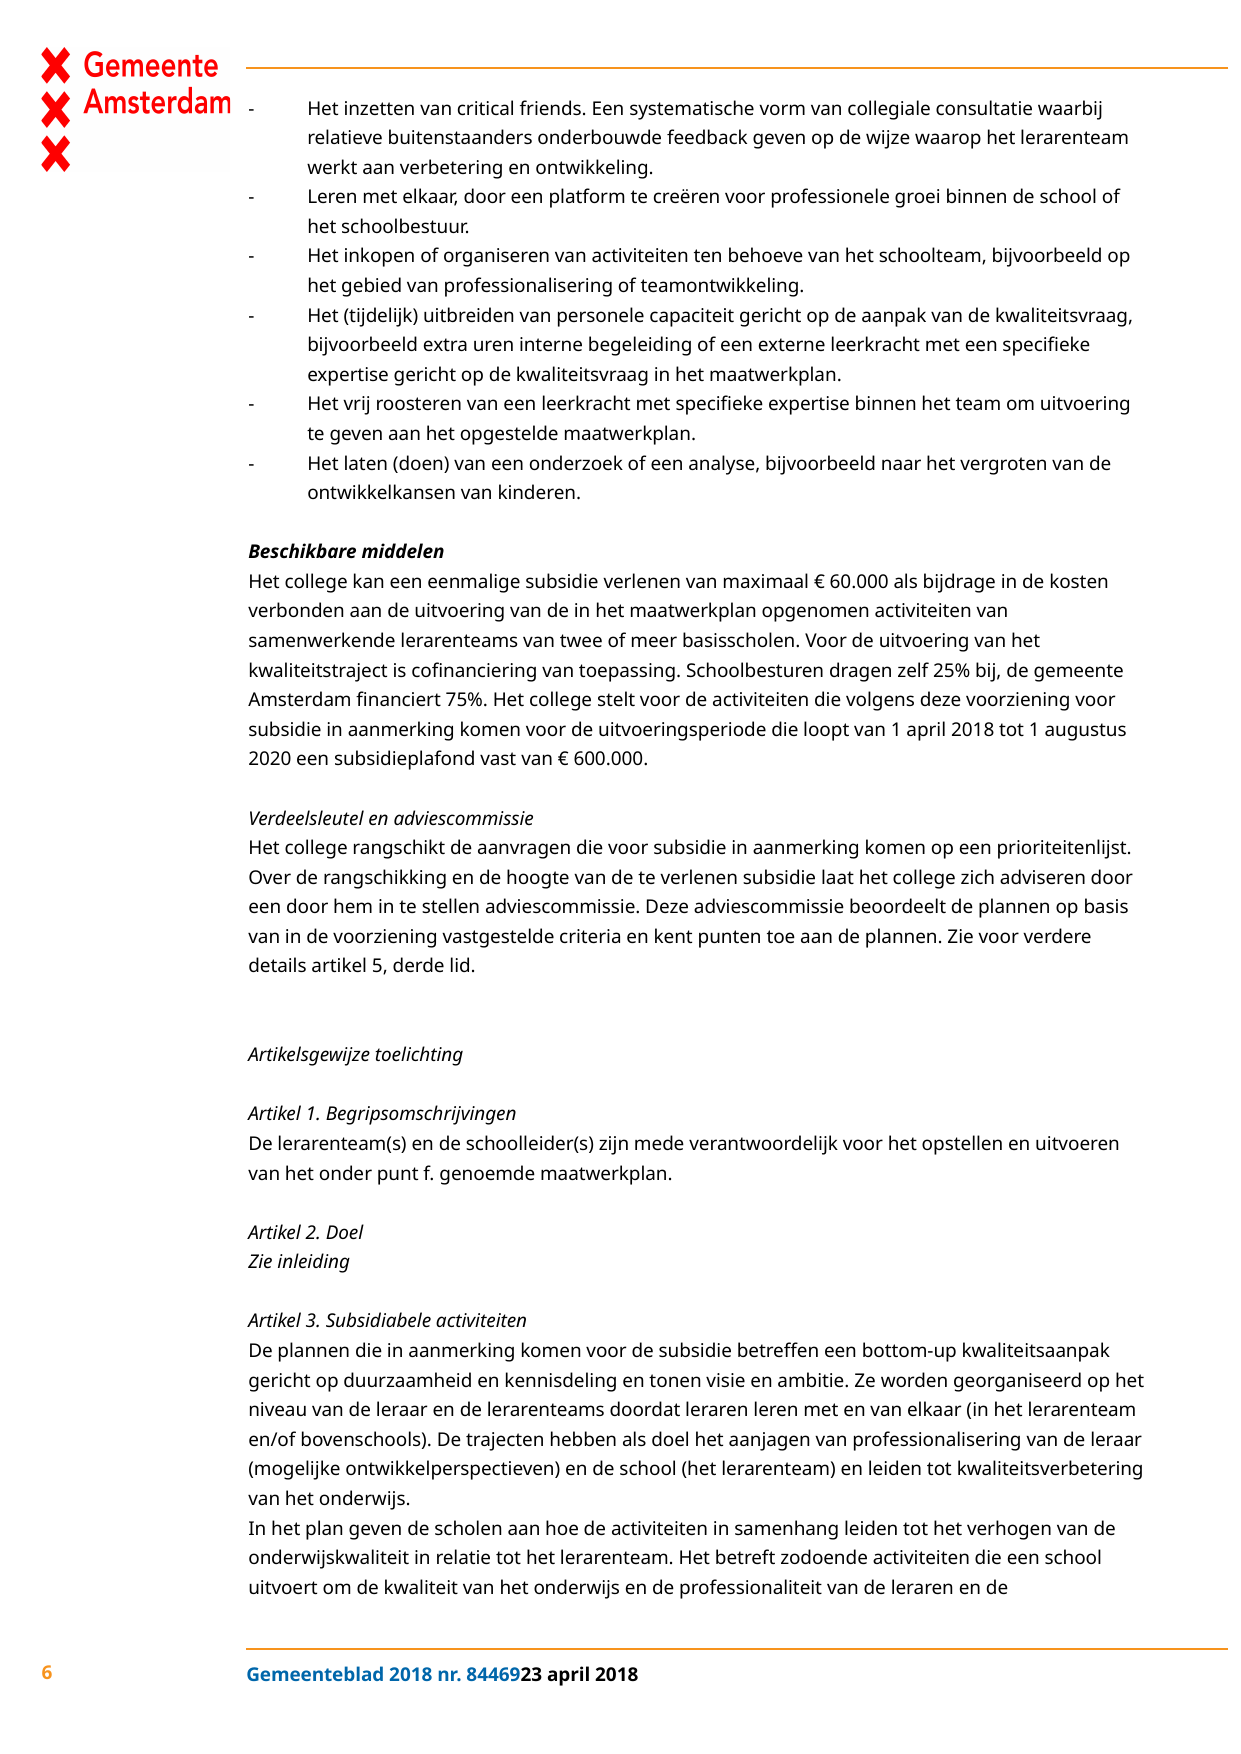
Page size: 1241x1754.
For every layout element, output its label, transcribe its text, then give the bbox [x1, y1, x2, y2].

text Artikelsgewijze toelichting [248, 1041, 1152, 1067]
list Het (tijdelijk) uitbreiden van personele capaciteit gericht op de aanpak van de kwaliteitsvraag, bijvoorbeeld extra uren interne begeleiding of een externe leerkracht met een specifieke expertise gericht op de kwaliteitsvraag in het maatwerkplan. [248, 302, 1152, 387]
text De plannen die in aanmerking komen voor de subsidie betreffen een bottom-up kwaliteitsaanpak gericht op duurzaamheid en kennisdeling en tonen visie en ambitie. Ze worden georganiseerd op het niveau van de leraar en de lerarenteams doordat leraren leren met en van elkaar (in het lerarenteam en/of bovenschools). De trajecten hebben als doel het aanjagen van professionalisering van de leraar (mogelijke ontwikkelperspectieven) en de school (het lerarenteam) en leiden tot kwaliteitsverbetering van het onderwijs. [248, 1337, 1152, 1511]
text De lerarenteam(s) en de schoolleider(s) zijn mede verantwoordelijk voor het opstellen en uitvoeren van het onder punt f. genoemde maatwerkplan. [248, 1130, 1152, 1186]
text Artikel 1. Begripsomschrijvingen [248, 1101, 1152, 1126]
list Het laten (doen) van een onderzoek of een analyse, bijvoorbeeld naar het vergroten van de ontwikkelkansen van kinderen. [248, 450, 1152, 505]
text Zie inleiding [248, 1248, 1152, 1274]
text Beschikbare middelen [248, 538, 1152, 564]
text Artikel 3. Subsidiabele activiteiten [248, 1308, 1152, 1333]
text Het college kan een eenmalige subsidie verlenen van maximaal € 60.000 als bijdrage in de kosten verbonden aan de uitvoering van de in het maatwerkplan opgenomen activiteiten van samenwerkende lerarenteams van twee of meer basisscholen. Voor de uitvoering van het kwaliteitstraject is cofinanciering van toepassing. Schoolbesturen dragen zelf 25% bij, de gemeente Amsterdam financiert 75%. Het college stelt voor de activiteiten die volgens deze voorziening voor subsidie in aanmerking komen voor de uitvoeringsperiode die loopt van 1 april 2018 tot 1 augustus 2020 een subsidieplafond vast van € 600.000. [248, 568, 1152, 771]
picture [41, 47, 231, 172]
list Het inzetten van critical friends. Een systematische vorm van collegiale consultatie waarbij relatieve buitenstaanders onderbouwde feedback geven op de wijze waarop het lerarenteam werkt aan verbetering en ontwikkeling. [248, 95, 1152, 180]
list Het inkopen of organiseren van activiteiten ten behoeve van het schoolteam, bijvoorbeeld op het gebied van professionalisering of teamontwikkeling. [248, 243, 1152, 298]
text Het college rangschikt de aanvragen die voor subsidie in aanmerking komen op een prioriteitenlijst. Over de rangschikking en de hoogte van de te verlenen subsidie laat het college zich adviseren door een door hem in te stellen adviescommissie. Deze adviescommissie beoordeelt de plannen op basis van in de voorziening vastgestelde criteria en kent punten toe aan de plannen. Zie voor verdere details artikel 5, derde lid. [248, 834, 1152, 978]
text Artikel 2. Doel [248, 1219, 1152, 1245]
text In het plan geven de scholen aan hoe de activiteiten in samenhang leiden tot het verhogen van de onderwijskwaliteit in relatie tot het lerarenteam. Het betreft zodoende activiteiten die een school uitvoert om de kwaliteit van het onderwijs en de professionaliteit van de leraren en de [248, 1515, 1152, 1600]
text Verdeelsleutel en adviescommissie [248, 805, 1152, 831]
list Het vrij roosteren van een leerkracht met specifieke expertise binnen het team om uitvoering te geven aan het opgestelde maatwerkplan. [248, 391, 1152, 446]
list Leren met elkaar, door een platform te creëren voor professionele groei binnen de school of het schoolbestuur. [248, 183, 1152, 239]
